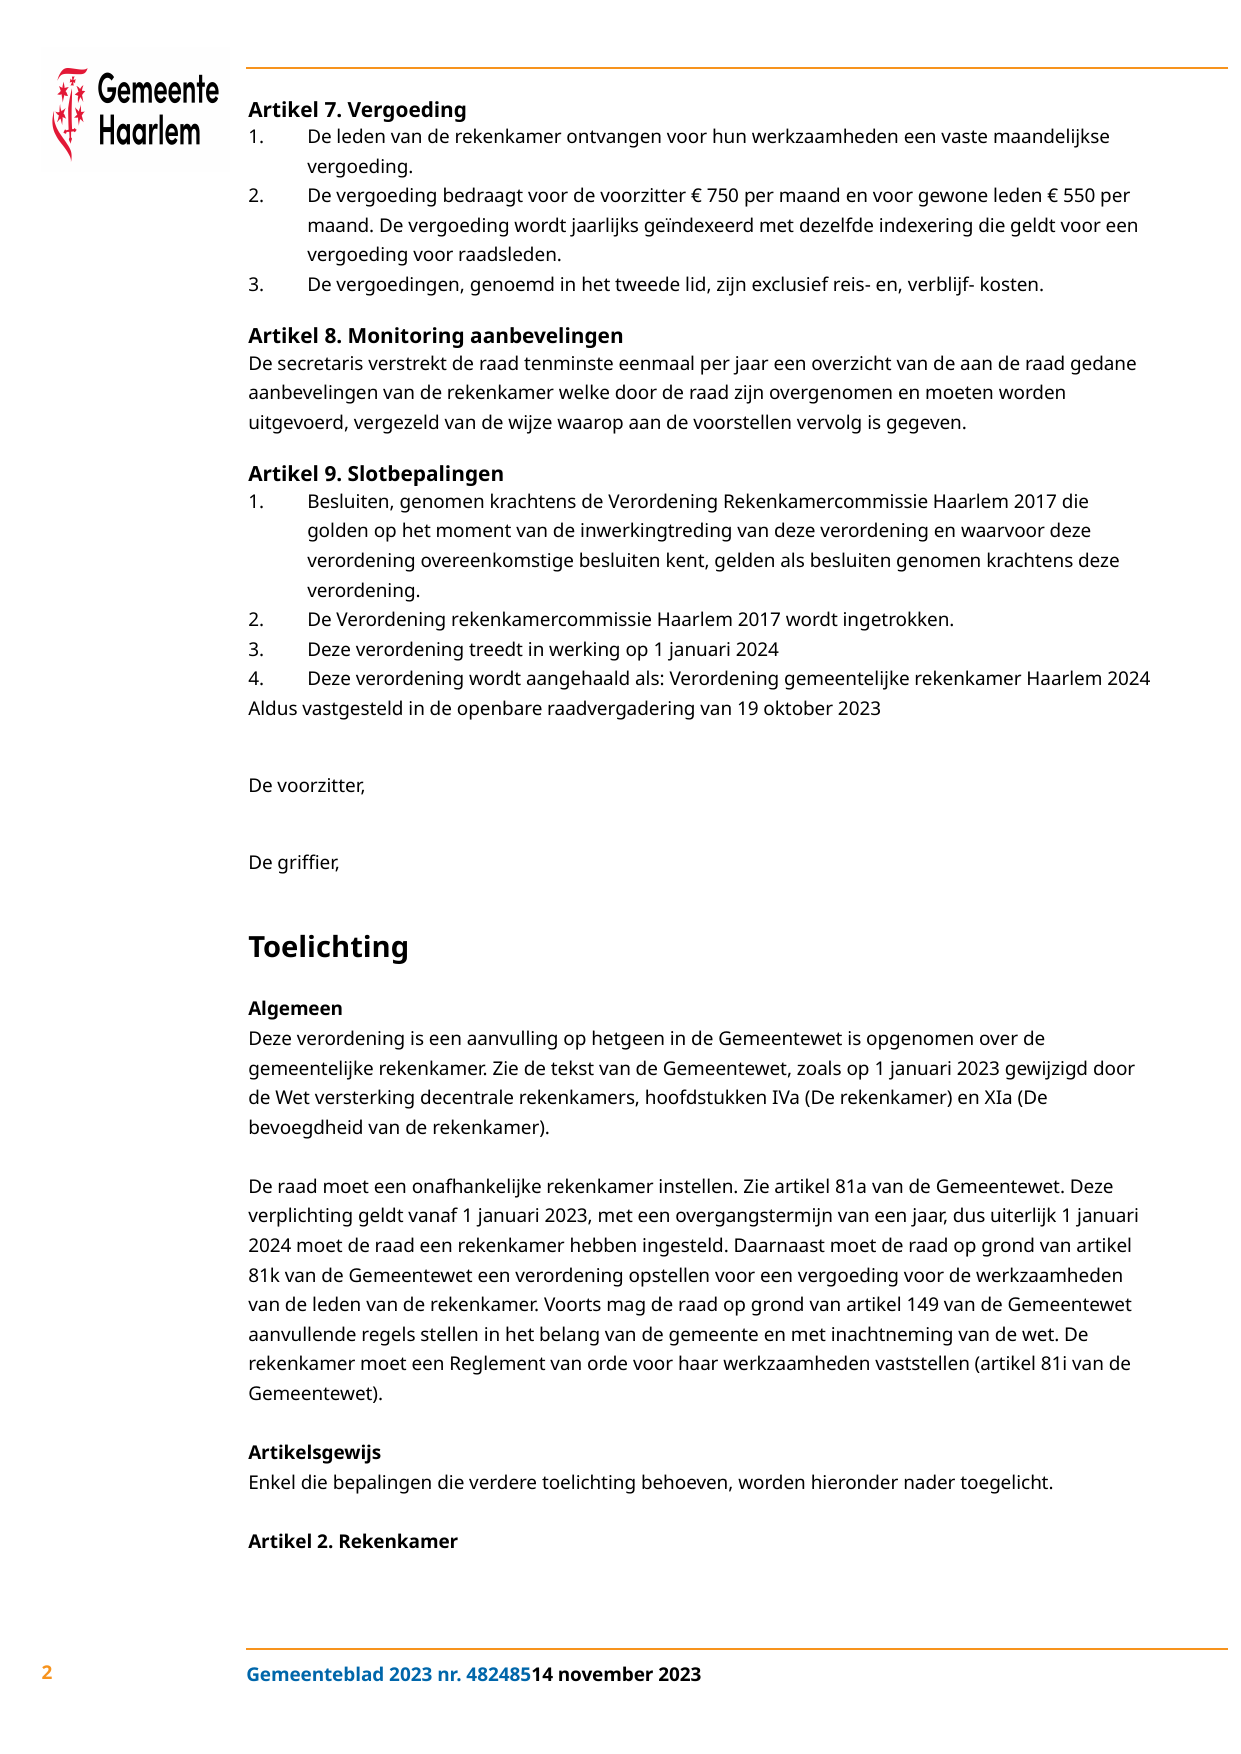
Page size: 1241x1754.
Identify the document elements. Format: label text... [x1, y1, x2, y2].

text Artikel 2. Rekenkamer [248, 1528, 1152, 1554]
text Artikel 9. Slotbepalingen [248, 459, 1152, 488]
text Toelichting [248, 927, 1152, 966]
list De leden van de rekenkamer ontvangen voor hun werkzaamheden een vaste maandelijkse vergoeding. [248, 123, 1152, 178]
text Algemeen [248, 996, 1152, 1021]
text Artikelsgewijs [248, 1439, 1152, 1465]
text De griffier, [248, 849, 1152, 875]
text Artikel 7. Vergoeding [248, 95, 1152, 123]
list De Verordening rekenkamercommissie Haarlem 2017 wordt ingetrokken. [248, 606, 1152, 632]
text Artikel 8. Monitoring aanbevelingen [248, 322, 1152, 350]
picture [41, 47, 231, 172]
list De vergoeding bedraagt voor de voorzitter € 750 per maand en voor gewone leden € 550 per maand. De vergoeding wordt jaarlijks geïndexeerd met dezelfde indexering die geldt voor een vergoeding voor raadsleden. [248, 182, 1152, 267]
list Besluiten, genomen krachtens de Verordening Rekenkamercommissie Haarlem 2017 die golden op het moment van de inwerkingtreding van deze verordening en waarvoor deze verordening overeenkomstige besluiten kent, gelden als besluiten genomen krachtens deze verordening. [248, 488, 1152, 602]
text De secretaris verstrekt de raad tenminste eenmaal per jaar een overzicht van de aan de raad gedane aanbevelingen van de rekenkamer welke door de raad zijn overgenomen en moeten worden uitgevoerd, vergezeld van de wijze waarop aan de voorstellen vervolg is gegeven. [248, 350, 1152, 435]
text Deze verordening is een aanvulling op hetgeen in de Gemeentewet is opgenomen over de gemeentelijke rekenkamer. Zie de tekst van de Gemeentewet, zoals op 1 januari 2023 gewijzigd door de Wet versterking decentrale rekenkamers, hoofdstukken IVa (De rekenkamer) en XIa (De bevoegdheid van de rekenkamer). [248, 1025, 1152, 1139]
list Deze verordening treedt in werking op 1 januari 2024 [248, 636, 1152, 662]
list Deze verordening wordt aangehaald als: Verordening gemeentelijke rekenkamer Haarlem 2024 [248, 666, 1152, 691]
text De raad moet een onafhankelijke rekenkamer instellen. Zie artikel 81a van de Gemeentewet. Deze verplichting geldt vanaf 1 januari 2023, met een overgangstermijn van een jaar, dus uiterlijk 1 januari 2024 moet de raad een rekenkamer hebben ingesteld. Daarnaast moet de raad op grond van artikel 81k van de Gemeentewet een verordening opstellen voor een vergoeding voor de werkzaamheden van de leden van de rekenkamer. Voorts mag de raad op grond van artikel 149 van de Gemeentewet aanvullende regels stellen in het belang van de gemeente en met inachtneming van de wet. De rekenkamer moet een Reglement van orde voor haar werkzaamheden vaststellen (artikel 81i van de Gemeentewet). [248, 1173, 1152, 1406]
list De vergoedingen, genoemd in het tweede lid, zijn exclusief reis- en, verblijf- kosten. [248, 271, 1152, 297]
text De voorzitter, [248, 772, 1152, 798]
text Enkel die bepalingen die verdere toelichting behoeven, worden hieronder nader toegelicht. [248, 1469, 1152, 1494]
text Aldus vastgesteld in de openbare raadvergadering van 19 oktober 2023 [248, 695, 1152, 721]
